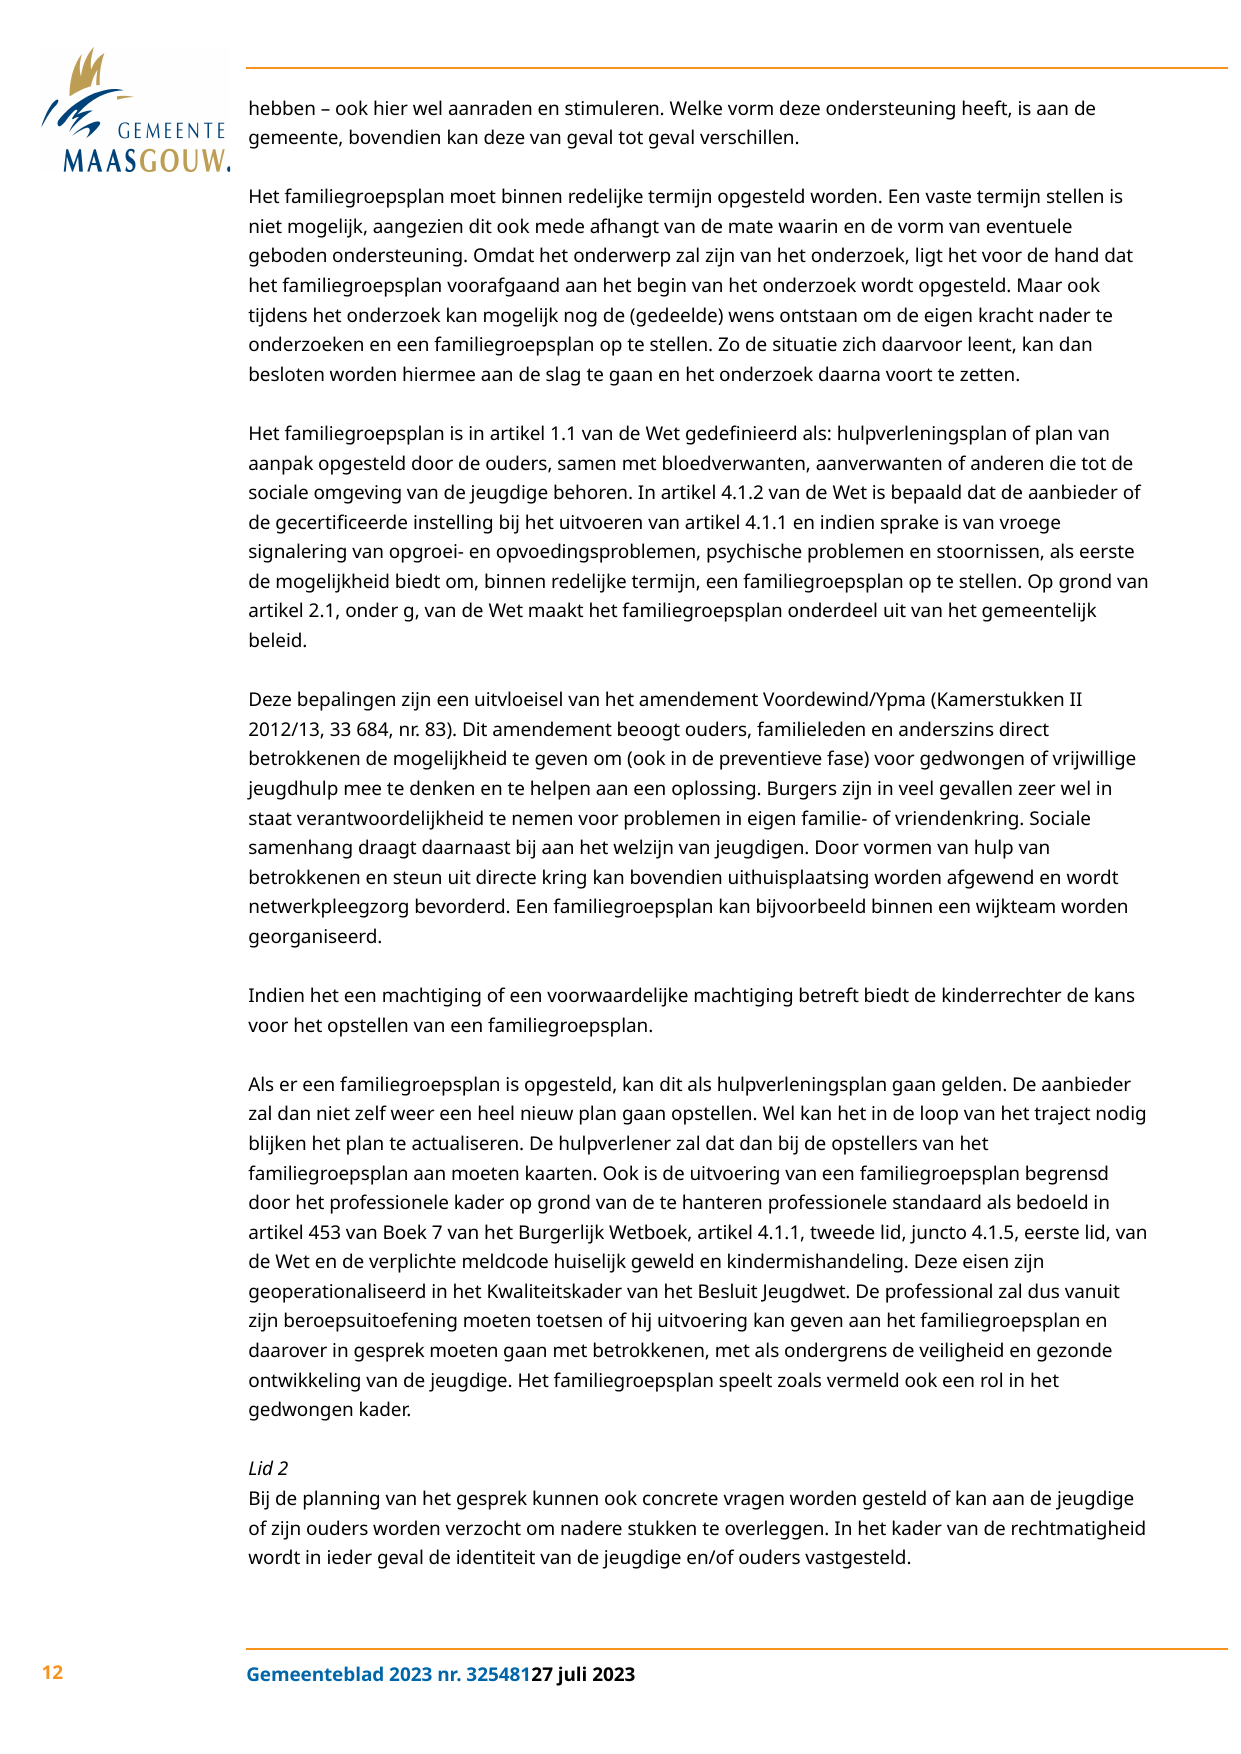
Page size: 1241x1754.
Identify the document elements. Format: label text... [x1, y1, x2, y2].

text Het familiegroepsplan is in artikel 1.1 van de Wet gedefinieerd als: hulpverleningsplan of plan van aanpak opgesteld door de ouders, samen met bloedverwanten, aanverwanten of anderen die tot de sociale omgeving van de jeugdige behoren. In artikel 4.1.2 van de Wet is bepaald dat de aanbieder of de gecertificeerde instelling bij het uitvoeren van artikel 4.1.1 en indien sprake is van vroege signalering van opgroei- en opvoedingsproblemen, psychische problemen en stoornissen, als eerste de mogelijkheid biedt om, binnen redelijke termijn, een familiegroepsplan op te stellen. Op grond van artikel 2.1, onder g, van de Wet maakt het familiegroepsplan onderdeel uit van het gemeentelijk beleid. [248, 420, 1152, 653]
text Het familiegroepsplan moet binnen redelijke termijn opgesteld worden. Een vaste termijn stellen is niet mogelijk, aangezien dit ook mede afhangt van de mate waarin en de vorm van eventuele geboden ondersteuning. Omdat het onderwerp zal zijn van het onderzoek, ligt het voor de hand dat het familiegroepsplan voorafgaand aan het begin van het onderzoek wordt opgesteld. Maar ook tijdens het onderzoek kan mogelijk nog de (gedeelde) wens ontstaan om de eigen kracht nader te onderzoeken en een familiegroepsplan op te stellen. Zo de situatie zich daarvoor leent, kan dan besloten worden hiermee aan de slag te gaan en het onderzoek daarna voort te zetten. [248, 183, 1152, 387]
text Lid 2 [248, 1456, 1152, 1481]
text Als er een familiegroepsplan is opgesteld, kan dit als hulpverleningsplan gaan gelden. De aanbieder zal dan niet zelf weer een heel nieuw plan gaan opstellen. Wel kan het in de loop van het traject nodig blijken het plan te actualiseren. De hulpverlener zal dat dan bij de opstellers van het familiegroepsplan aan moeten kaarten. Ook is de uitvoering van een familiegroepsplan begrensd door het professionele kader op grond van de te hanteren professionele standaard als bedoeld in artikel 453 van Boek 7 van het Burgerlijk Wetboek, artikel 4.1.1, tweede lid, juncto 4.1.5, eerste lid, van de Wet en de verplichte meldcode huiselijk geweld en kindermishandeling. Deze eisen zijn geoperationaliseerd in het Kwaliteitskader van het Besluit Jeugdwet. De professional zal dus vanuit zijn beroepsuitoefening moeten toetsen of hij uitvoering kan geven aan het familiegroepsplan en daarover in gesprek moeten gaan met betrokkenen, met als ondergrens de veiligheid en gezonde ontwikkeling van de jeugdige. Het familiegroepsplan speelt zoals vermeld ook een rol in het gedwongen kader. [248, 1071, 1152, 1422]
text Bij de planning van het gesprek kunnen ook concrete vragen worden gesteld of kan aan de jeugdige of zijn ouders worden verzocht om nadere stukken te overleggen. In het kader van de rechtmatigheid wordt in ieder geval de identiteit van de jeugdige en/of ouders vastgesteld. [248, 1485, 1152, 1570]
text Indien het een machtiging of een voorwaardelijke machtiging betreft biedt de kinderrechter de kans voor het opstellen van een familiegroepsplan. [248, 982, 1152, 1038]
text Deze bepalingen zijn een uitvloeisel van het amendement Voordewind/Ypma (Kamerstukken II 2012/13, 33 684, nr. 83). Dit amendement beoogt ouders, familieleden en anderszins direct betrokkenen de mogelijkheid te geven om (ook in de preventieve fase) voor gedwongen of vrijwillige jeugdhulp mee te denken en te helpen aan een oplossing. Burgers zijn in veel gevallen zeer wel in staat verantwoordelijkheid te nemen voor problemen in eigen familie- of vriendenkring. Sociale samenhang draagt daarnaast bij aan het welzijn van jeugdigen. Door vormen van hulp van betrokkenen en steun uit directe kring kan bovendien uithuisplaatsing worden afgewend en wordt netwerkpleegzorg bevorderd. Een familiegroepsplan kan bijvoorbeeld binnen een wijkteam worden georganiseerd. [248, 686, 1152, 949]
picture [41, 47, 231, 172]
text hebben – ook hier wel aanraden en stimuleren. Welke vorm deze ondersteuning heeft, is aan de gemeente, bovendien kan deze van geval tot geval verschillen. [248, 95, 1152, 150]
